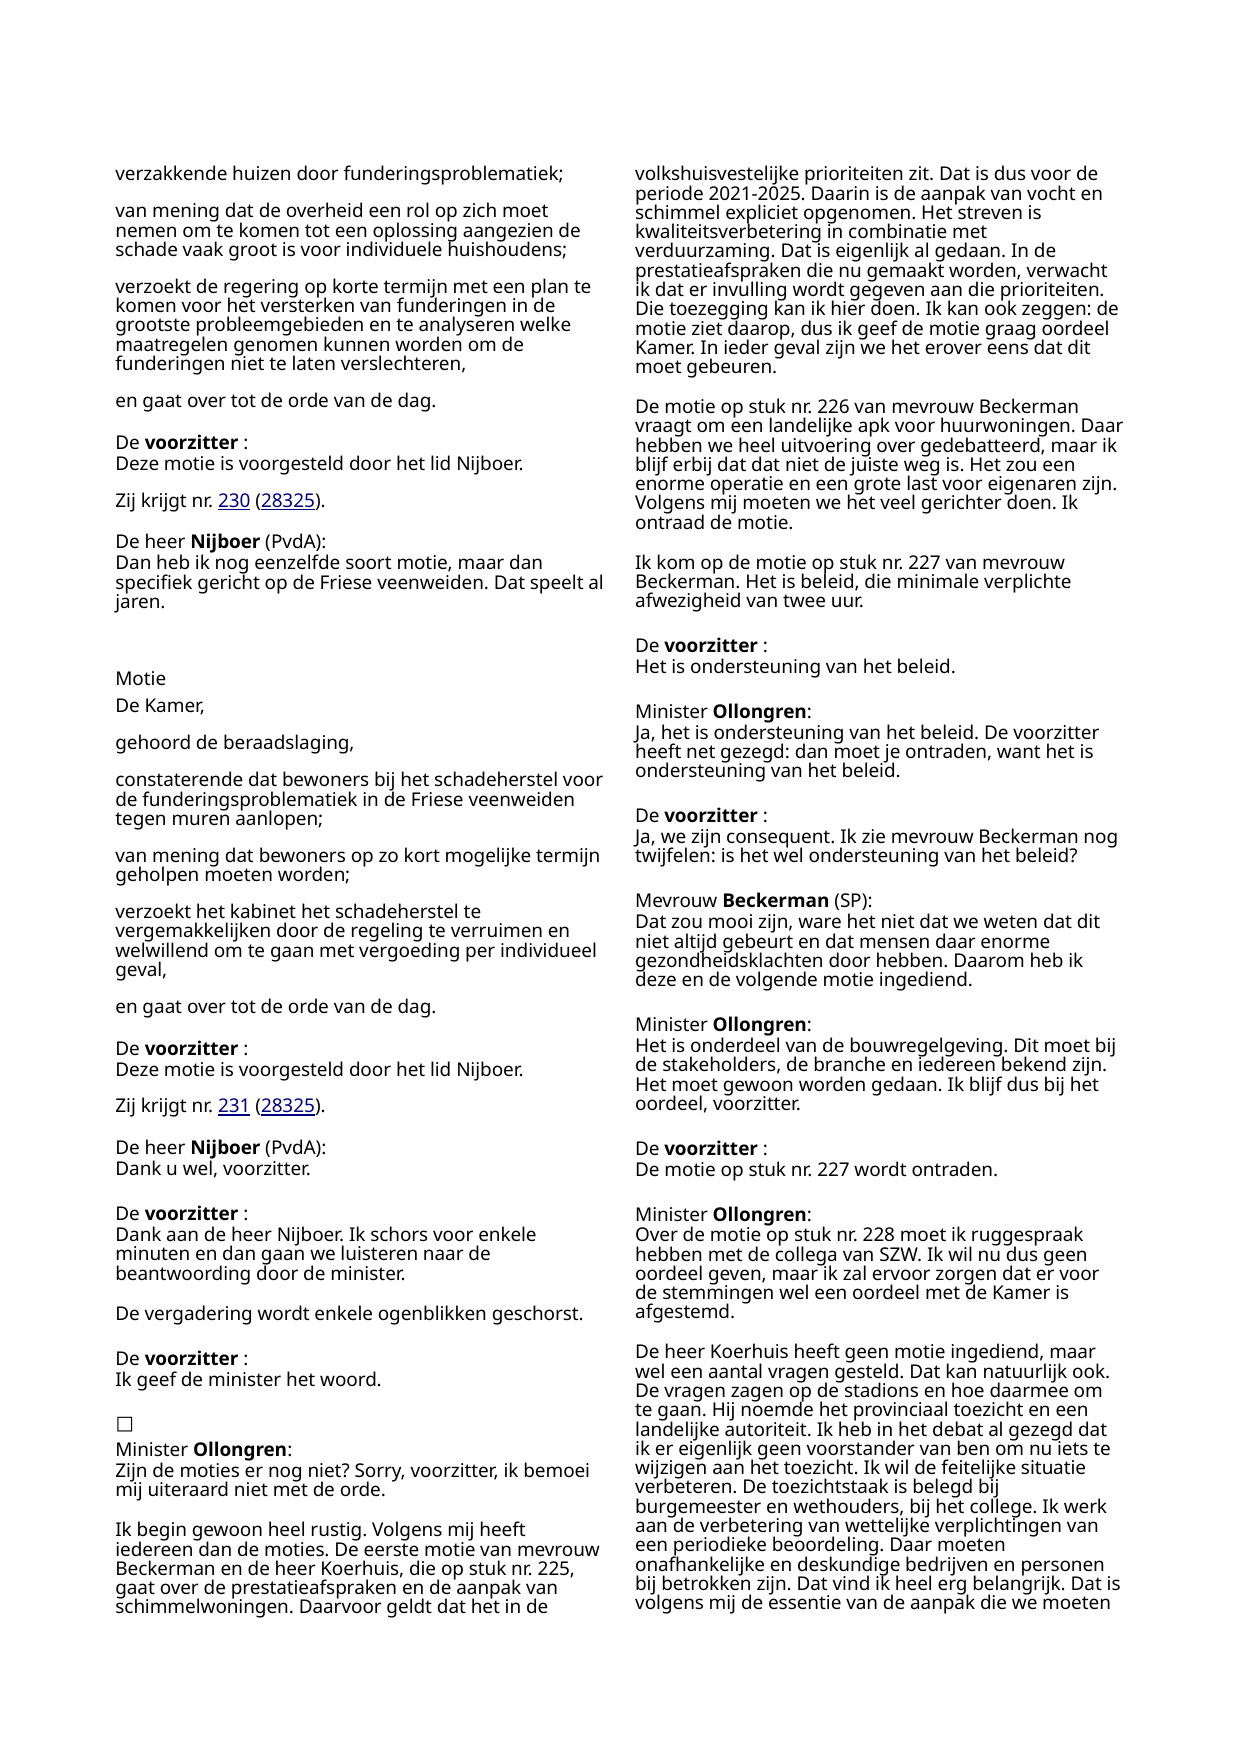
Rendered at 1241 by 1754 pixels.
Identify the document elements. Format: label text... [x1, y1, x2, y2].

text Dat zou mooi zijn, ware het niet dat we weten dat dit niet altijd gebeurt en dat mensen daar enorme gezondheidsklachten door hebben. Daarom heb ik deze en de volgende motie ingediend. [635, 913, 1125, 990]
text Deze motie is voorgesteld door het lid Nijboer. [115, 1061, 605, 1080]
text Dank aan de heer Nijboer. Ik schors voor enkele minuten en dan gaan we luisteren naar de beantwoording door de minister. [115, 1226, 605, 1284]
text verzakkende huizen door funderingsproblematiek; [115, 165, 605, 184]
text ⬜ [115, 1411, 605, 1436]
text Het is onderdeel van de bouwregelgeving. Dit moet bij de stakeholders, de branche en iedereen bekend zijn. Het moet gewoon worden gedaan. Ik blijf dus bij het oordeel, voorzitter. [635, 1037, 1125, 1114]
text Motie [115, 666, 605, 691]
text Dank u wel, voorzitter. [115, 1160, 605, 1179]
text De motie op stuk nr. 227 wordt ontraden. [635, 1161, 1125, 1180]
text Ik geef de minister het woord. [115, 1371, 605, 1390]
text De voorzitter : [115, 1345, 605, 1371]
text De Kamer, [115, 697, 605, 717]
text constaterende dat bewoners bij het schadeherstel voor de funderingsproblematiek in de Friese veenweiden tegen muren aanlopen; [115, 771, 605, 829]
text Ja, we zijn consequent. Ik zie mevrouw Beckerman nog twijfelen: is het wel ondersteuning van het beleid? [635, 828, 1125, 867]
text De voorzitter : [635, 1135, 1125, 1161]
text De heer Nijboer (PvdA): [115, 1134, 605, 1160]
text Minister Ollongren: [635, 1011, 1125, 1037]
text Ik begin gewoon heel rustig. Volgens mij heeft iedereen dan de moties. De eerste motie van mevrouw Beckerman en de heer Koerhuis, die op stuk nr. 225, gaat over de prestatieafspraken en de aanpak van schimmelwoningen. Daarvoor geldt dat het in de [115, 1521, 605, 1618]
text Over de motie op stuk nr. 228 moet ik ruggespraak hebben met de collega van SZW. Ik wil nu dus geen oordeel geven, maar ik zal ervoor zorgen dat er voor de stemmingen wel een oordeel met de Kamer is afgestemd. [635, 1226, 1125, 1323]
text Ja, het is ondersteuning van het beleid. De voorzitter heeft net gezegd: dan moet je ontraden, want het is ondersteuning van het beleid. [635, 724, 1125, 782]
text gehoord de beraadslaging, [115, 734, 605, 753]
text Zij krijgt nr. 231 (28325). [115, 1097, 605, 1117]
text en gaat over tot de orde van de dag. [115, 392, 605, 411]
text verzoekt het kabinet het schadeherstel te vergemakkelijken door de regeling te verruimen en welwillend om te gaan met vergoeding per individueel geval, [115, 903, 605, 980]
text verzoekt de regering op korte termijn met een plan te komen voor het versterken van funderingen in de grootste probleemgebieden en te analyseren welke maatregelen genomen kunnen worden om de funderingen niet te laten verslechteren, [115, 278, 605, 374]
text van mening dat de overheid een rol op zich moet nemen om te komen tot een oplossing aangezien de schade vaak groot is voor individuele huishoudens; [115, 202, 605, 260]
text en gaat over tot de orde van de dag. [115, 998, 605, 1017]
text volkshuisvestelijke prioriteiten zit. Dat is dus voor de periode 2021-2025. Daarin is de aanpak van vocht en schimmel expliciet opgenomen. Het streven is kwaliteitsverbetering in combinatie met verduurzaming. Dat is eigenlijk al gedaan. In de prestatieafspraken die nu gemaakt worden, verwacht ik dat er invulling wordt gegeven aan die prioriteiten. Die toezegging kan ik hier doen. Ik kan ook zeggen: de motie ziet daarop, dus ik geef de motie graag oordeel Kamer. In ieder geval zijn we het erover eens dat dit moet gebeuren. [635, 165, 1125, 377]
text Minister Ollongren: [115, 1436, 605, 1462]
text Minister Ollongren: [635, 698, 1125, 724]
text Minister Ollongren: [635, 1201, 1125, 1226]
text De motie op stuk nr. 226 van mevrouw Beckerman vraagt om een landelijke apk voor huurwoningen. Daar hebben we heel uitvoering over gedebatteerd, maar ik blijf erbij dat dat niet de juiste weg is. Het zou een enorme operatie en een grote last voor eigenaren zijn. Volgens mij moeten we het veel gerichter doen. Ik ontraad de motie. [635, 398, 1125, 533]
text De voorzitter : [635, 632, 1125, 658]
text Dan heb ik nog eenzelfde soort motie, maar dan specifiek gericht op de Friese veenweiden. Dat speelt al jaren. [115, 554, 605, 612]
text De heer Nijboer (PvdA): [115, 529, 605, 554]
text De vergadering wordt enkele ogenblikken geschorst. [115, 1305, 605, 1324]
text Het is ondersteuning van het beleid. [635, 658, 1125, 677]
text De voorzitter : [115, 1035, 605, 1061]
text Mevrouw Beckerman (SP): [635, 888, 1125, 913]
text Deze motie is voorgesteld door het lid Nijboer. [115, 454, 605, 474]
text De heer Koerhuis heeft geen motie ingediend, maar wel een aantal vragen gesteld. Dat kan natuurlijk ook. De vragen zagen op de stadions en hoe daarmee om te gaan. Hij noemde het provinciaal toezicht en een landelijke autoriteit. Ik heb in het debat al gezegd dat ik er eigenlijk geen voorstander van ben om nu iets te wijzigen aan het toezicht. Ik wil de feitelijke situatie verbeteren. De toezichtstaak is belegd bij burgemeester en wethouders, bij het college. Ik werk aan de verbetering van wettelijke verplichtingen van een periodieke beoordeling. Daar moeten onafhankelijke en deskundige bedrijven en personen bij betrokken zijn. Dat vind ik heel erg belangrijk. Dat is volgens mij de essentie van de aanpak die we moeten [635, 1343, 1125, 1613]
text Zij krijgt nr. 230 (28325). [115, 492, 605, 511]
text De voorzitter : [635, 802, 1125, 828]
text Ik kom op de motie op stuk nr. 227 van mevrouw Beckerman. Het is beleid, die minimale verplichte afwezigheid van twee uur. [635, 554, 1125, 611]
text van mening dat bewoners op zo kort mogelijke termijn geholpen moeten worden; [115, 847, 605, 885]
text De voorzitter : [115, 1200, 605, 1226]
text De voorzitter : [115, 429, 605, 454]
text Zijn de moties er nog niet? Sorry, voorzitter, ik bemoei mij uiteraard niet met de orde. [115, 1462, 605, 1501]
